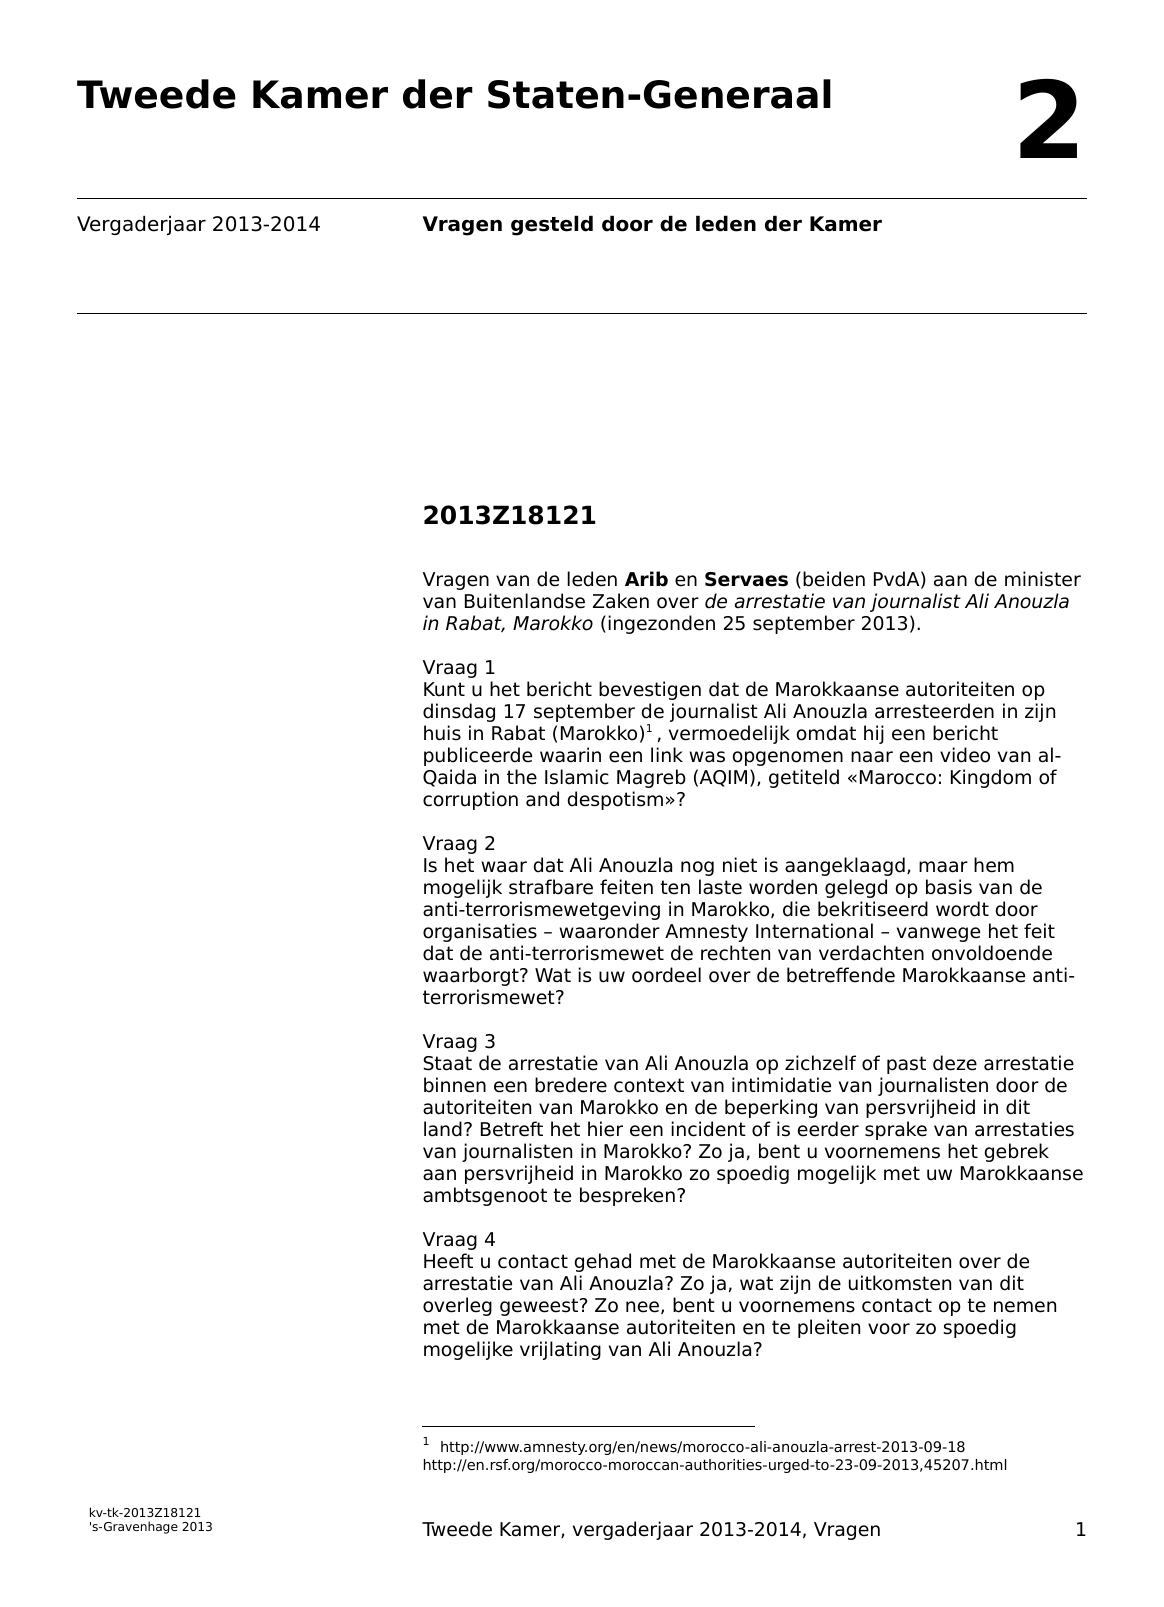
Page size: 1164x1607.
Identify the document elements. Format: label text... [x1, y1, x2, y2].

table_cell Vergaderjaar 2013-2014 [77, 199, 422, 313]
table_header Tweede Kamer der Staten-Generaal [77, 59, 886, 198]
text Staat de arrestatie van Ali Anouzla op zichzelf of past deze arrestatie binnen een bredere context van intimidatie van journalisten door de autoriteiten van Marokko en de beperking van persvrijheid in dit land? Betreft het hier een incident of is eerder sprake van arrestaties van journalisten in Marokko? Zo ja, bent u voornemens het gebrek aan persvrijheid in Marokko zo spoedig mogelijk met uw Marokkaanse ambtsgenoot te bespreken? [422, 1053, 1087, 1207]
text kv-tk-2013Z18121 [88, 1506, 323, 1520]
text http://en.rsf.org/morocco-moroccan-authorities-urged-to-23-09-2013,45207.html [422, 1457, 1087, 1474]
text 's-Gravenhage 2013 [88, 1520, 323, 1534]
text Vraag 1 [422, 657, 1087, 679]
text Vraag 2 [422, 833, 1087, 855]
text 2013Z18121 [422, 501, 1087, 531]
table_header 2 [886, 59, 1087, 198]
text Is het waar dat Ali Anouzla nog niet is aangeklaagd, maar hem mogelijk strafbare feiten ten laste worden gelegd op basis van de anti-terrorismewetgeving in Marokko, die bekritiseerd wordt door organisaties – waaronder Amnesty International – vanwege het feit dat de anti-terrorismewet de rechten van verdachten onvoldoende waarborgt? Wat is uw oordeel over de betreffende Marokkaanse anti-terrorismewet? [422, 855, 1087, 1009]
table_cell Vragen gesteld door de leden der Kamer [422, 199, 1087, 313]
text http://www.amnesty.org/en/news/morocco-ali-anouzla-arrest-2013-09-18 [422, 1435, 1087, 1457]
text Vraag 3 [422, 1031, 1087, 1053]
text Kunt u het bericht bevestigen dat de Marokkaanse autoriteiten op dinsdag 17 september de journalist Ali Anouzla arresteerden in zijn huis in Rabat (Marokko), vermoedelijk omdat hij een bericht publiceerde waarin een link was opgenomen naar een video van al- Qaida in the Islamic Magreb (AQIM), getiteld «Marocco: Kingdom of corruption and despotism»? [422, 679, 1087, 811]
text Vraag 4 [422, 1229, 1087, 1251]
text Heeft u contact gehad met de Marokkaanse autoriteiten over de arrestatie van Ali Anouzla? Zo ja, wat zijn de uitkomsten van dit overleg geweest? Zo nee, bent u voornemens contact op te nemen met de Marokkaanse autoriteiten en te pleiten voor zo spoedig mogelijke vrijlating van Ali Anouzla? [422, 1251, 1087, 1361]
text Vragen van de leden Arib en Servaes (beiden PvdA) aan de minister van Buitenlandse Zaken over de arrestatie van journalist Ali Anouzla in Rabat, Marokko (ingezonden 25 september 2013). [422, 569, 1087, 635]
